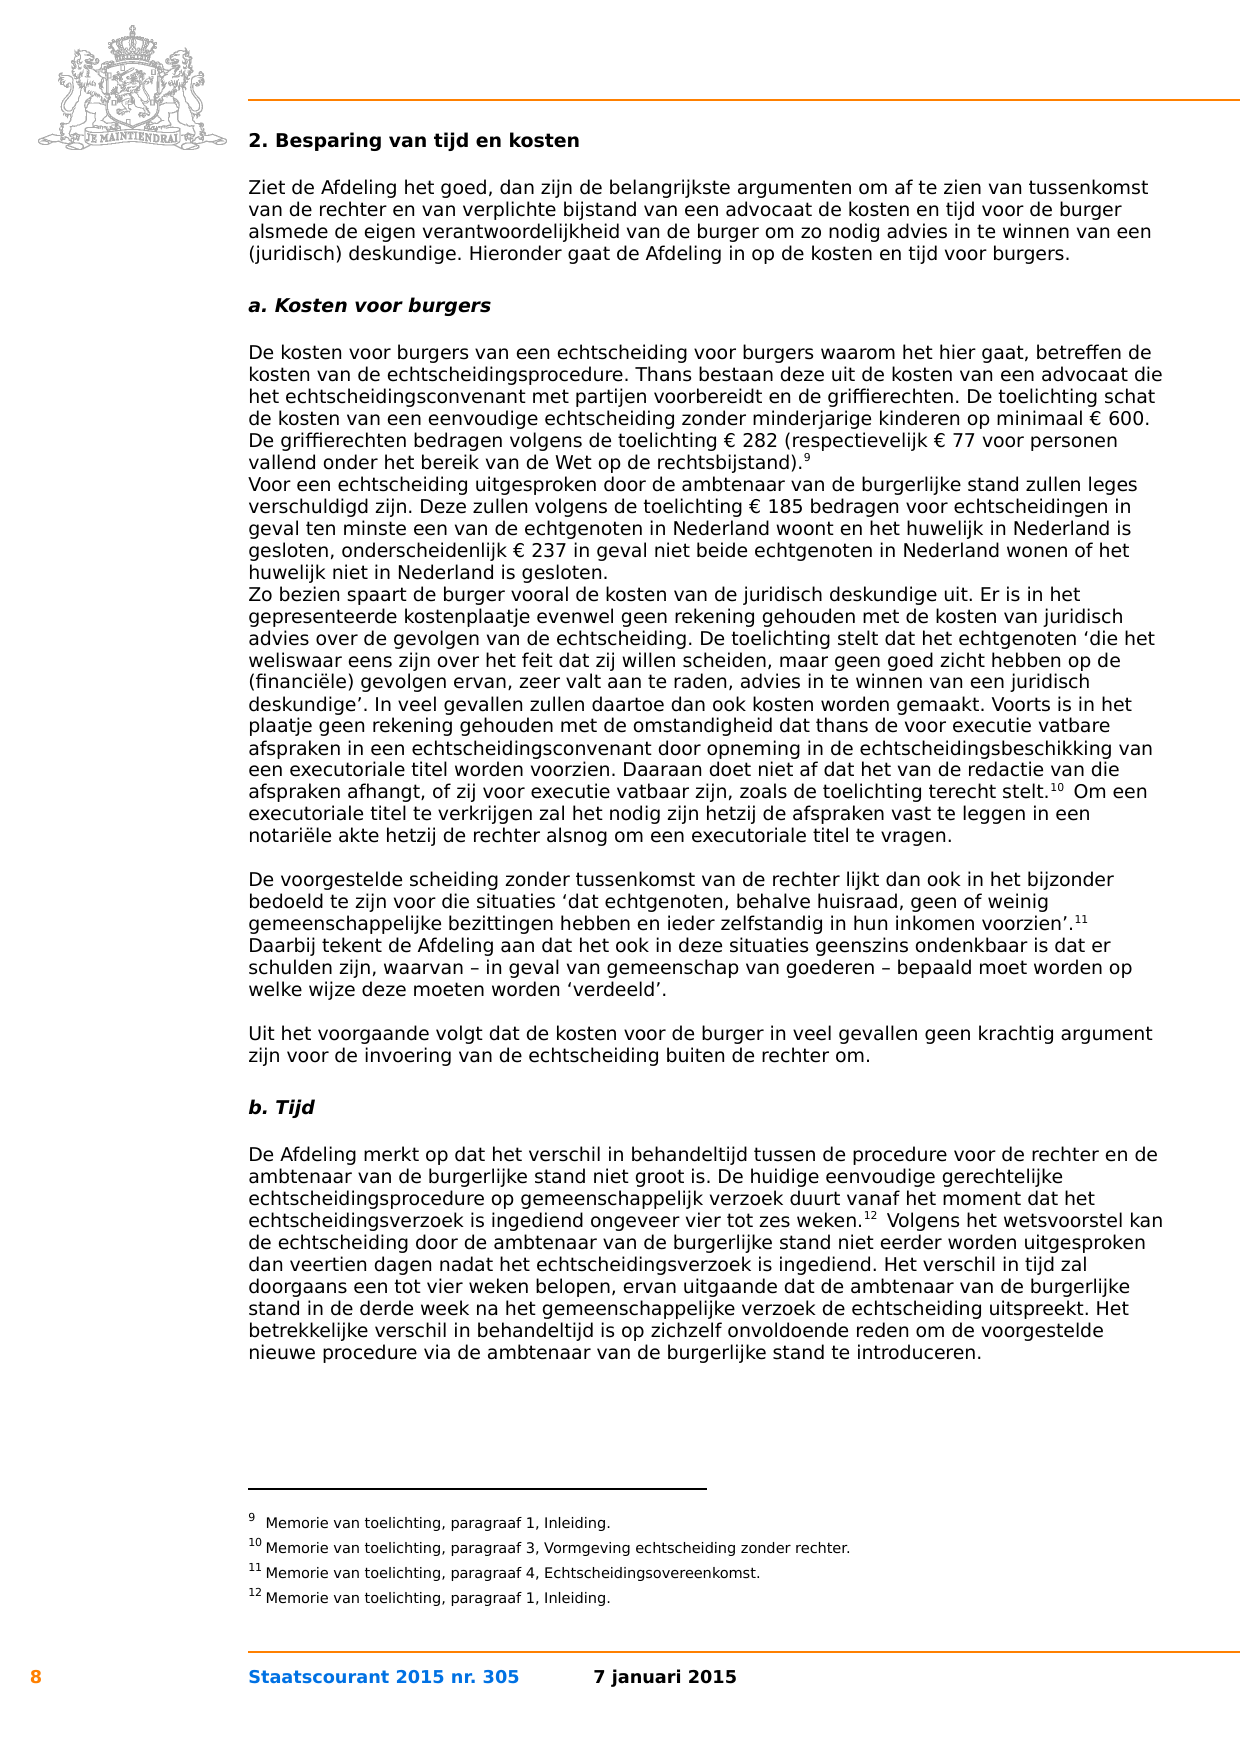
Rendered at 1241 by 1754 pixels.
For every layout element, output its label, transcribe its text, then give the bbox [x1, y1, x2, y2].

text Voor een echtscheiding uitgesproken door de ambtenaar van de burgerlijke stand zullen leges verschuldigd zijn. Deze zullen volgens de toelichting € 185 bedragen voor echtscheidingen in geval ten minste een van de echtgenoten in Nederland woont en het huwelijk in Nederland is gesloten, onderscheidenlijk € 237 in geval niet beide echtgenoten in Nederland wonen of het huwelijk niet in Nederland is gesloten. [248, 474, 1163, 583]
text De voorgestelde scheiding zonder tussenkomst van de rechter lijkt dan ook in het bijzonder bedoeld te zijn voor die situaties ‘dat echtgenoten, behalve huisraad, geen of weinig gemeenschappelijke bezittingen hebben en ieder zelfstandig in hun inkomen voorzien’. Daarbij tekent de Afdeling aan dat het ook in deze situaties geenszins ondenkbaar is dat er schulden zijn, waarvan – in geval van gemeenschap van goederen – bepaald moet worden op welke wijze deze moeten worden ‘verdeeld’. [248, 869, 1163, 1001]
text Memorie van toelichting, paragraaf 4, Echtscheidingsovereenkomst. [248, 1561, 1163, 1583]
text Ziet de Afdeling het goed, dan zijn de belangrijkste argumenten om af te zien van tussenkomst van de rechter en van verplichte bijstand van een advocaat de kosten en tijd voor de burger alsmede de eigen verantwoordelijkheid van de burger om zo nodig advies in te winnen van een (juridisch) deskundige. Hieronder gaat de Afdeling in op de kosten en tijd voor burgers. [248, 177, 1163, 265]
text Memorie van toelichting, paragraaf 1, Inleiding. [248, 1586, 1163, 1608]
text Zo bezien spaart de burger vooral de kosten van de juridisch deskundige uit. Er is in het gepresenteerde kostenplaatje evenwel geen rekening gehouden met de kosten van juridisch advies over de gevolgen van de echtscheiding. De toelichting stelt dat het echtgenoten ‘die het weliswaar eens zijn over het feit dat zij willen scheiden, maar geen goed zicht hebben op de (financiële) gevolgen ervan, zeer valt aan te raden, advies in te winnen van een juridisch deskundige’. In veel gevallen zullen daartoe dan ook kosten worden gemaakt. Voorts is in het plaatje geen rekening gehouden met de omstandigheid dat thans de voor executie vatbare afspraken in een echtscheidingsconvenant door opneming in de echtscheidingsbeschikking van een executoriale titel worden voorzien. Daaraan doet niet af dat het van de redactie van die afspraken afhangt, of zij voor executie vatbaar zijn, zoals de toelichting terecht stelt. Om een executoriale titel te verkrijgen zal het nodig zijn hetzij de afspraken vast te leggen in een notariële akte hetzij de rechter alsnog om een executoriale titel te vragen. [248, 583, 1163, 847]
text Uit het voorgaande volgt dat de kosten voor de burger in veel gevallen geen krachtig argument zijn voor de invoering van de echtscheiding buiten de rechter om. [248, 1023, 1163, 1067]
subtitle a. Kosten voor burgers [248, 295, 1163, 317]
subtitle 2. Besparing van tijd en kosten [248, 130, 1163, 152]
text De kosten voor burgers van een echtscheiding voor burgers waarom het hier gaat, betreffen de kosten van de echtscheidingsprocedure. Thans bestaan deze uit de kosten van een advocaat die het echtscheidingsconvenant met partijen voorbereidt en de griffierechten. De toelichting schat de kosten van een eenvoudige echtscheiding zonder minderjarige kinderen op minimaal € 600. De griffierechten bedragen volgens de toelichting € 282 (respectievelijk € 77 voor personen vallend onder het bereik van de Wet op de rechtsbijstand). [248, 342, 1163, 474]
text Memorie van toelichting, paragraaf 3, Vormgeving echtscheiding zonder rechter. [248, 1536, 1163, 1558]
subtitle b. Tijd [248, 1097, 1163, 1119]
text Memorie van toelichting, paragraaf 1, Inleiding. [248, 1511, 1163, 1533]
picture [38, 25, 227, 150]
text De Afdeling merkt op dat het verschil in behandeltijd tussen de procedure voor de rechter en de ambtenaar van de burgerlijke stand niet groot is. De huidige eenvoudige gerechtelijke echtscheidingsprocedure op gemeenschappelijk verzoek duurt vanaf het moment dat het echtscheidingsverzoek is ingediend ongeveer vier tot zes weken. Volgens het wetsvoorstel kan de echtscheiding door de ambtenaar van de burgerlijke stand niet eerder worden uitgesproken dan veertien dagen nadat het echtscheidingsverzoek is ingediend. Het verschil in tijd zal doorgaans een tot vier weken belopen, ervan uitgaande dat de ambtenaar van de burgerlijke stand in de derde week na het gemeenschappelijke verzoek de echtscheiding uitspreekt. Het betrekkelijke verschil in behandeltijd is op zichzelf onvoldoende reden om de voorgestelde nieuwe procedure via de ambtenaar van de burgerlijke stand te introduceren. [248, 1144, 1163, 1364]
